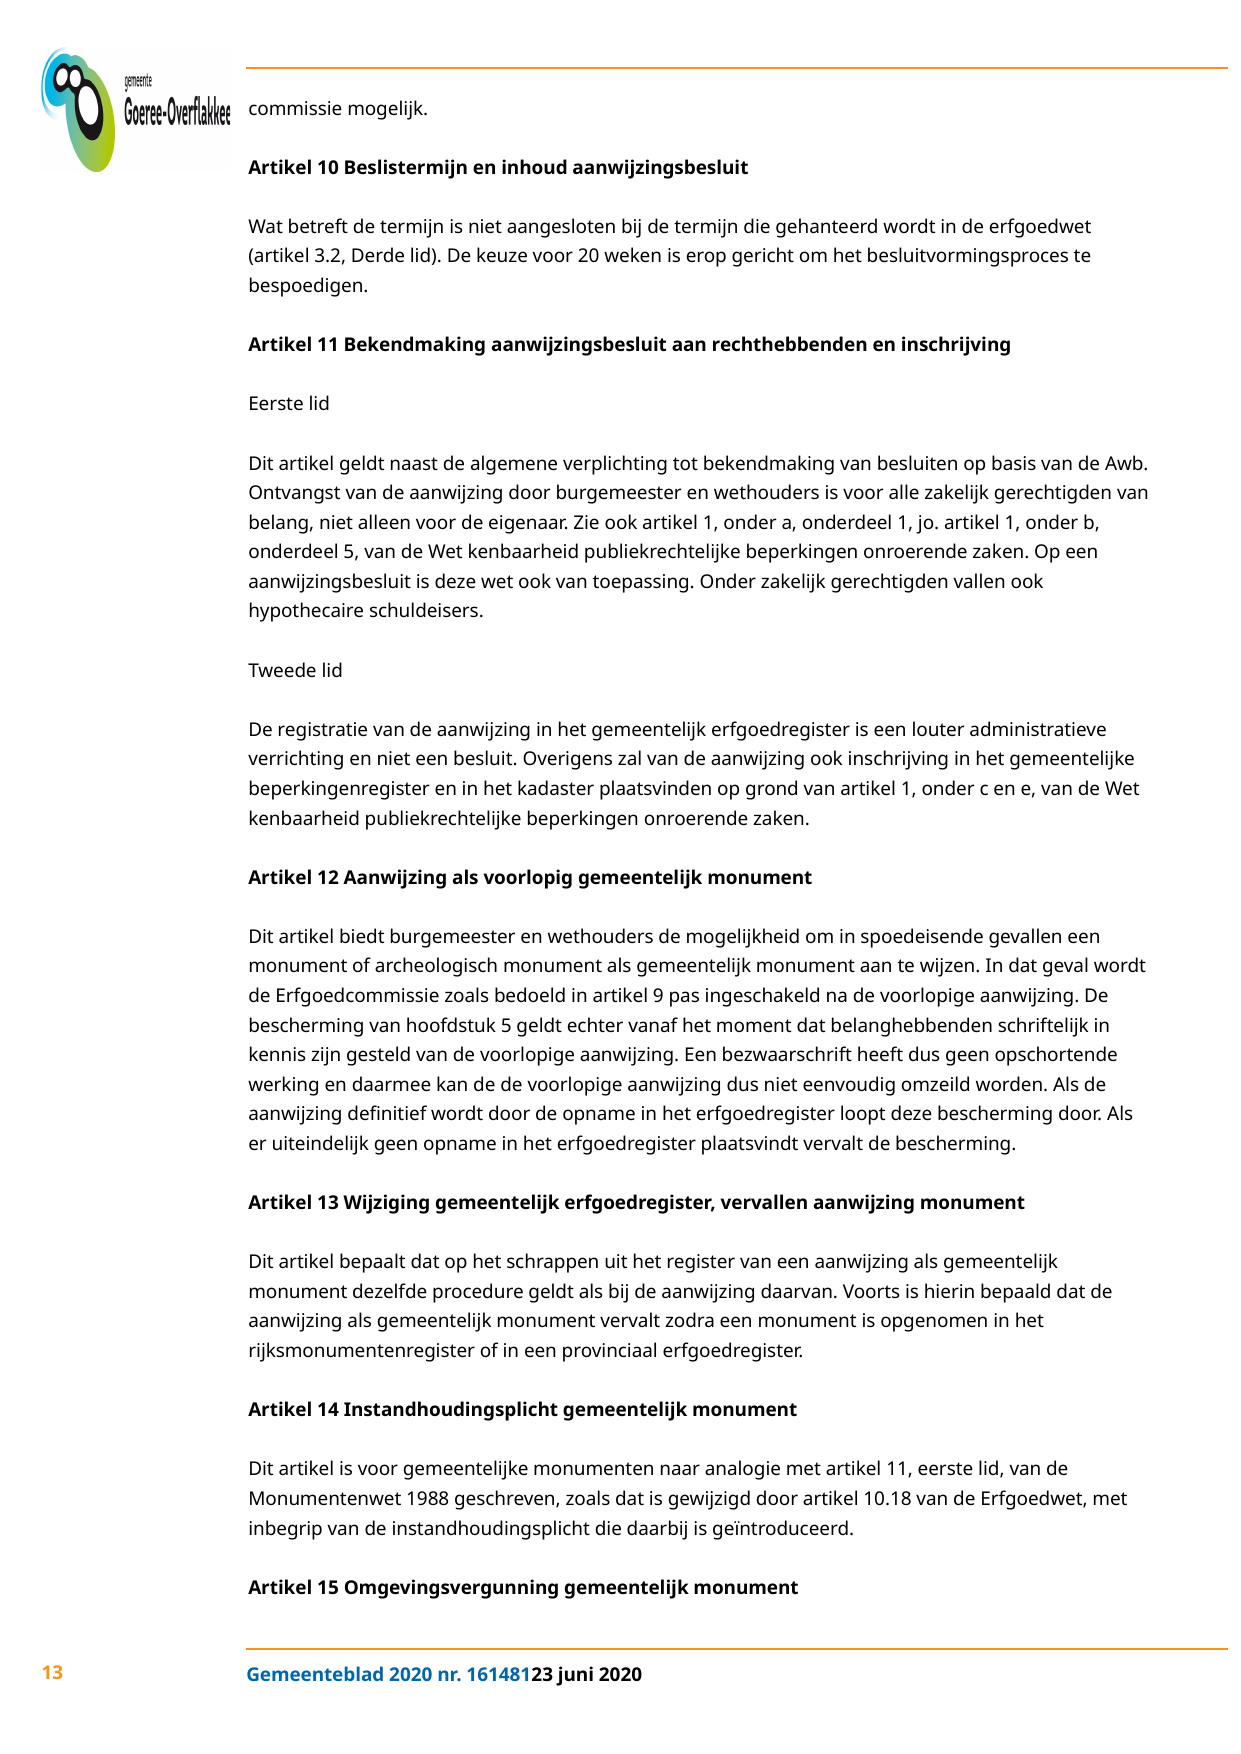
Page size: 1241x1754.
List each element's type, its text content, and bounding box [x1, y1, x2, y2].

text Tweede lid [248, 657, 1152, 683]
text Artikel 15 Omgevingsvergunning gemeentelijk monument [248, 1574, 1152, 1600]
picture [41, 47, 231, 172]
text commissie mogelijk. [248, 95, 1152, 121]
text Dit artikel is voor gemeentelijke monumenten naar analogie met artikel 11, eerste lid, van de Monumentenwet 1988 geschreven, zoals dat is gewijzigd door artikel 10.18 van de Erfgoedwet, met inbegrip van de instandhoudingsplicht die daarbij is geïntroduceerd. [248, 1456, 1152, 1541]
text Artikel 13 Wijziging gemeentelijk erfgoedregister, vervallen aanwijzing monument [248, 1189, 1152, 1215]
text Dit artikel biedt burgemeester en wethouders de mogelijkheid om in spoedeisende gevallen een monument of archeologisch monument als gemeentelijk monument aan te wijzen. In dat geval wordt de Erfgoedcommissie zoals bedoeld in artikel 9 pas ingeschakeld na de voorlopige aanwijzing. De bescherming van hoofdstuk 5 geldt echter vanaf het moment dat belanghebbenden schriftelijk in kennis zijn gesteld van de voorlopige aanwijzing. Een bezwaarschrift heeft dus geen opschortende werking en daarmee kan de de voorlopige aanwijzing dus niet eenvoudig omzeild worden. Als de aanwijzing definitief wordt door de opname in het erfgoedregister loopt deze bescherming door. Als er uiteindelijk geen opname in het erfgoedregister plaatsvindt vervalt de bescherming. [248, 923, 1152, 1156]
text Eerste lid [248, 391, 1152, 416]
text Artikel 11 Bekendmaking aanwijzingsbesluit aan rechthebbenden en inschrijving [248, 331, 1152, 357]
text Dit artikel bepaalt dat op het schrappen uit het register van een aanwijzing als gemeentelijk monument dezelfde procedure geldt als bij de aanwijzing daarvan. Voorts is hierin bepaald dat de aanwijzing als gemeentelijk monument vervalt zodra een monument is opgenomen in het rijksmonumentenregister of in een provinciaal erfgoedregister. [248, 1248, 1152, 1363]
text Wat betreft de termijn is niet aangesloten bij de termijn die gehanteerd wordt in de erfgoedwet (artikel 3.2, Derde lid). De keuze voor 20 weken is erop gericht om het besluitvormingsproces te bespoedigen. [248, 213, 1152, 298]
text Dit artikel geldt naast de algemene verplichting tot bekendmaking van besluiten op basis van de Awb. Ontvangst van de aanwijzing door burgemeester en wethouders is voor alle zakelijk gerechtigden van belang, niet alleen voor de eigenaar. Zie ook artikel 1, onder a, onderdeel 1, jo. artikel 1, onder b, onderdeel 5, van de Wet kenbaarheid publiekrechtelijke beperkingen onroerende zaken. Op een aanwijzingsbesluit is deze wet ook van toepassing. Onder zakelijk gerechtigden vallen ook hypothecaire schuldeisers. [248, 450, 1152, 623]
text Artikel 14 Instandhoudingsplicht gemeentelijk monument [248, 1396, 1152, 1422]
text De registratie van de aanwijzing in het gemeentelijk erfgoedregister is een louter administratieve verrichting en niet een besluit. Overigens zal van de aanwijzing ook inschrijving in het gemeentelijke beperkingenregister en in het kadaster plaatsvinden op grond van artikel 1, onder c en e, van de Wet kenbaarheid publiekrechtelijke beperkingen onroerende zaken. [248, 716, 1152, 831]
text Artikel 10 Beslistermijn en inhoud aanwijzingsbesluit [248, 154, 1152, 180]
text Artikel 12 Aanwijzing als voorlopig gemeentelijk monument [248, 864, 1152, 890]
